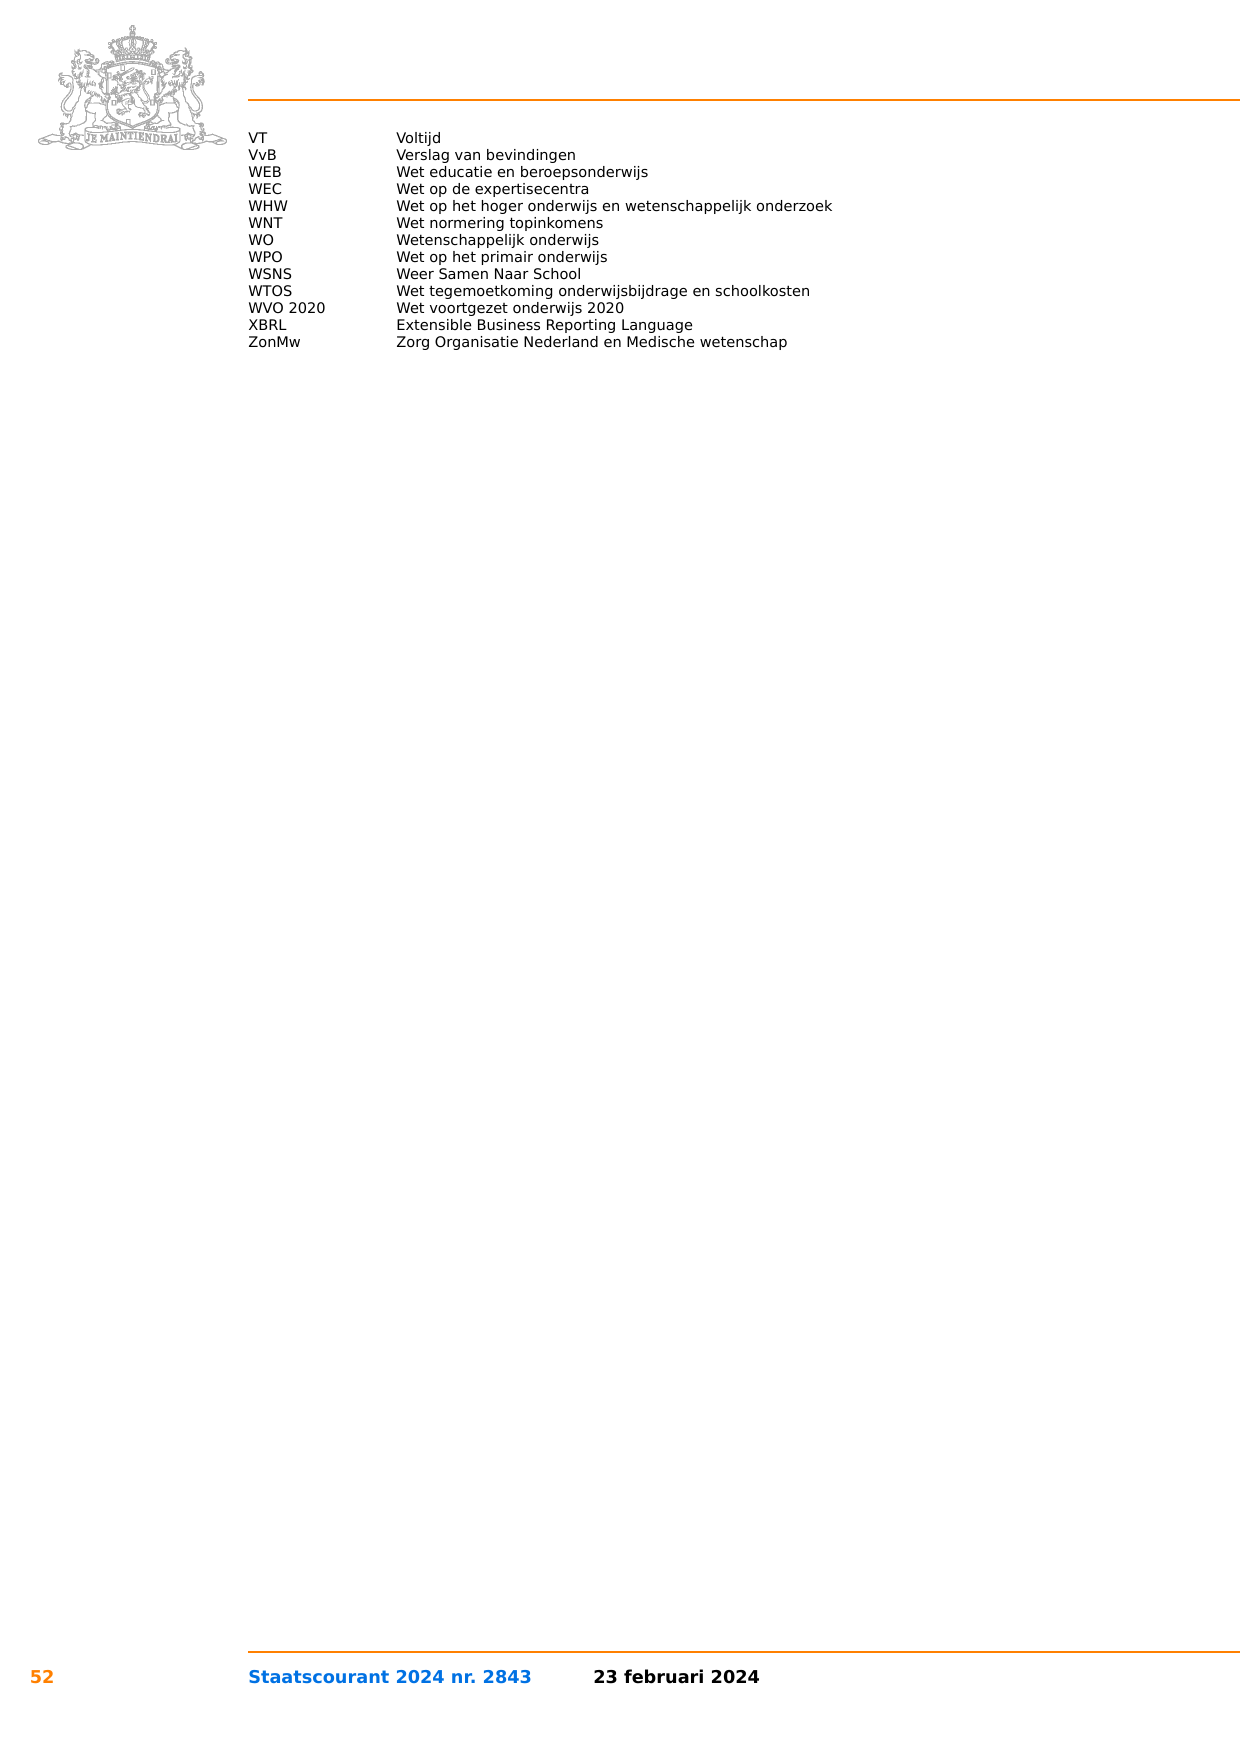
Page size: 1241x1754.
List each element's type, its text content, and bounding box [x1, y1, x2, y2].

table_cell XBRL [248, 317, 390, 334]
table_cell WSNS [248, 266, 390, 283]
table_cell WVO 2020 [248, 300, 390, 317]
table_cell VT [248, 130, 390, 147]
picture [38, 25, 227, 150]
table_cell WTOS [248, 283, 390, 300]
table_cell Voltijd [390, 130, 1163, 147]
table_cell Wet tegemoetkoming onderwijsbijdrage en schoolkosten [390, 283, 1163, 300]
table_cell WPO [248, 249, 390, 266]
table_cell Zorg Organisatie Nederland en Medische wetenschap [390, 334, 1163, 351]
table_cell WHW [248, 198, 390, 215]
table_cell WO [248, 232, 390, 249]
table_cell WEB [248, 164, 390, 181]
table_cell ZonMw [248, 334, 390, 351]
table_cell WEC [248, 181, 390, 198]
table_cell Wet op het hoger onderwijs en wetenschappelijk onderzoek [390, 198, 1163, 215]
table_cell Wet normering topinkomens [390, 215, 1163, 232]
table_cell VvB [248, 147, 390, 164]
table_cell Wet voortgezet onderwijs 2020 [390, 300, 1163, 317]
table_cell Verslag van bevindingen [390, 147, 1163, 164]
table_cell Wetenschappelijk onderwijs [390, 232, 1163, 249]
table_cell Wet op de expertisecentra [390, 181, 1163, 198]
table_cell WNT [248, 215, 390, 232]
table_cell Extensible Business Reporting Language [390, 317, 1163, 334]
table_cell Weer Samen Naar School [390, 266, 1163, 283]
table_cell Wet op het primair onderwijs [390, 249, 1163, 266]
table_cell Wet educatie en beroepsonderwijs [390, 164, 1163, 181]
